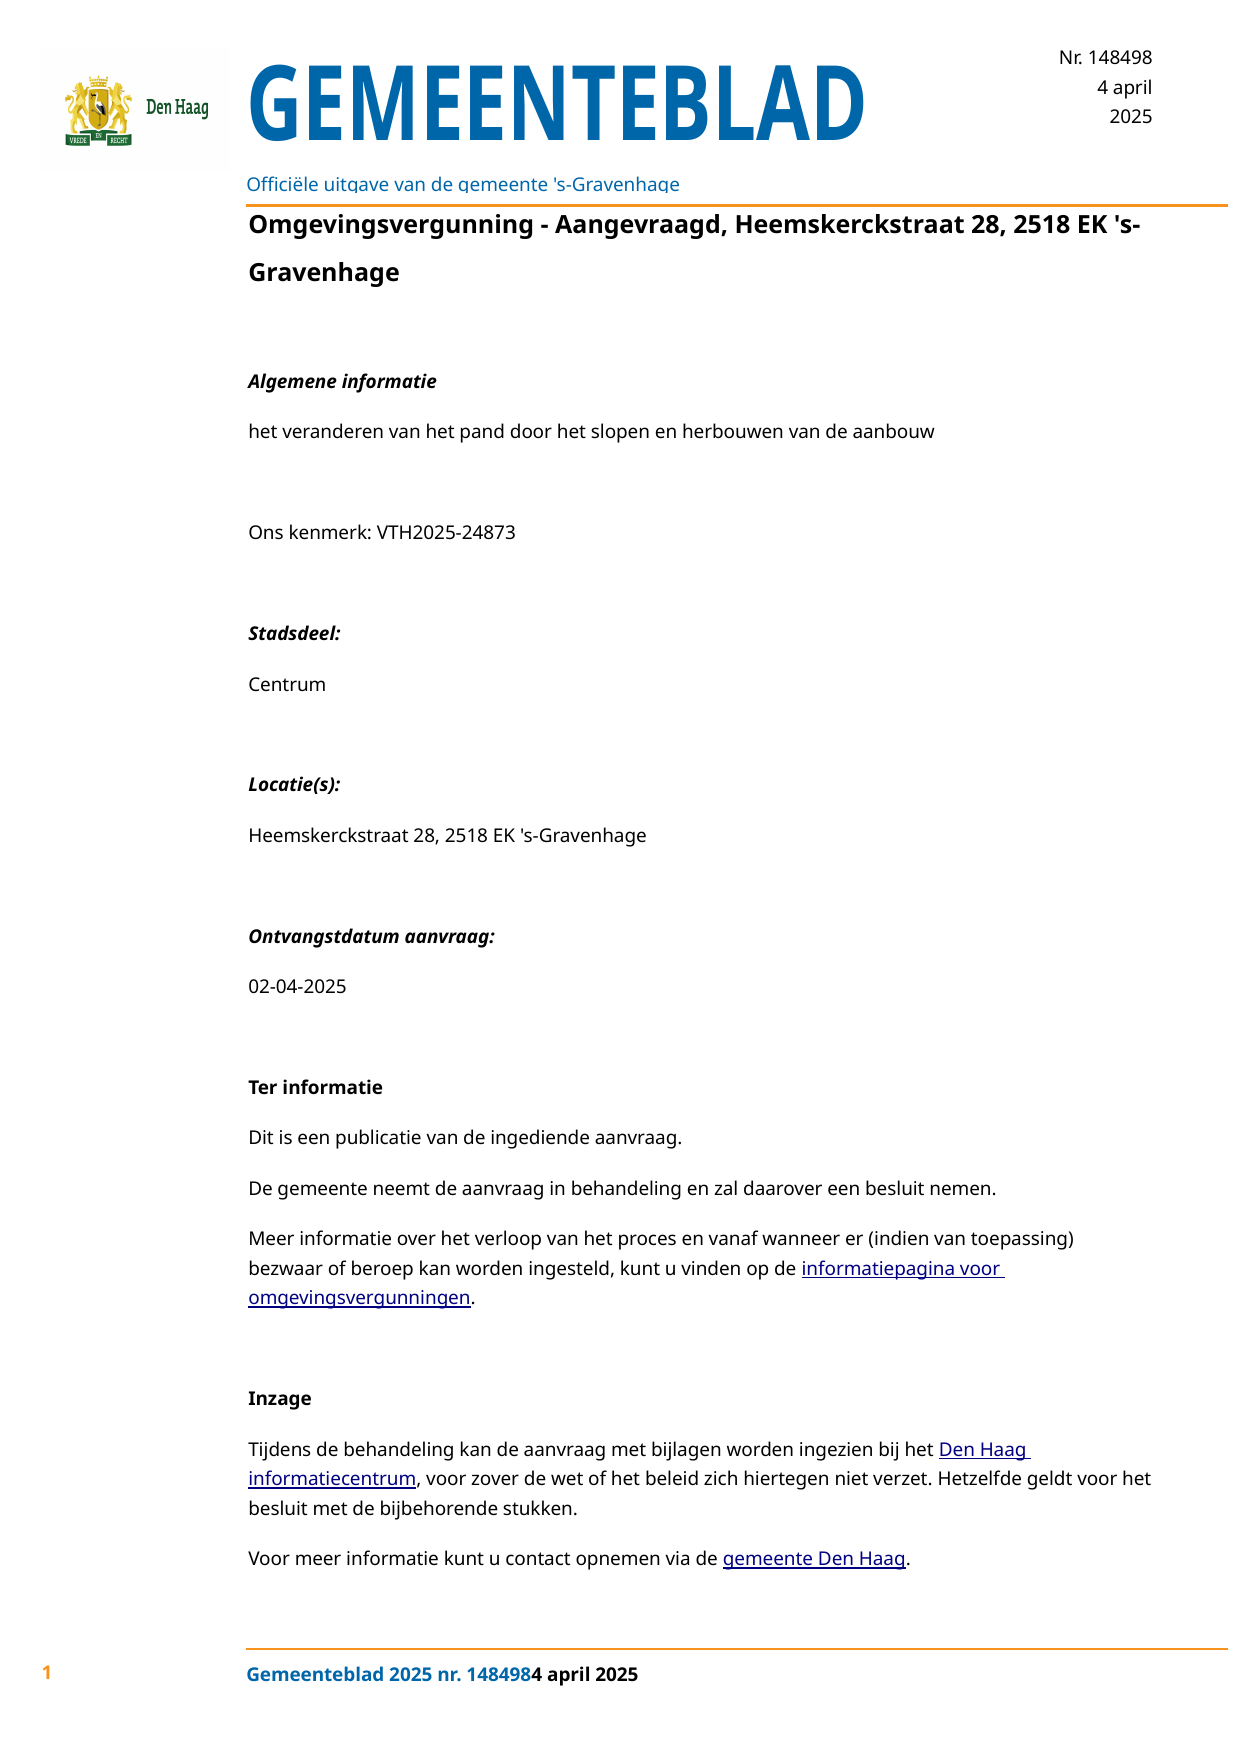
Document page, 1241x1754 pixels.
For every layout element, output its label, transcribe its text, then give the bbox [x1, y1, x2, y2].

text Tijdens de behandeling kan de aanvraag met bijlagen worden ingezien bij het Den Haag informatiecentrum, voor zover de wet of het beleid zich hiertegen niet verzet. Hetzelfde geldt voor het besluit met de bijbehorende stukken. [248, 1436, 1152, 1521]
text 02-04-2025 [248, 973, 1152, 999]
text Ontvangstdatum aanvraag: [248, 923, 1152, 949]
text Voor meer informatie kunt u contact opnemen via de gemeente Den Haag. [248, 1545, 1152, 1571]
text Omgevingsvergunning - Aangevraagd, Heemskerckstraat 28, 2518 EK 's-Gravenhage [248, 207, 1152, 288]
text Stadsdeel: [248, 620, 1152, 646]
text Locatie(s): [248, 772, 1152, 797]
text Ons kenmerk: VTH2025-24873 [248, 519, 1152, 545]
text het veranderen van het pand door het slopen en herbouwen van de aanbouw [248, 419, 1152, 444]
text Algemene informatie [248, 368, 1152, 394]
text Dit is een publicatie van de ingediende aanvraag. [248, 1124, 1152, 1150]
text Centrum [248, 671, 1152, 697]
text Inzage [248, 1385, 1152, 1411]
text De gemeente neemt de aanvraag in behandeling en zal daarover een besluit nemen. [248, 1175, 1152, 1201]
picture [41, 47, 231, 172]
text Meer informatie over het verloop van het proces en vanaf wanneer er (indien van toepassing) bezwaar of beroep kan worden ingesteld, kunt u vinden op de informatiepagina voor omgevingsvergunningen. [248, 1225, 1152, 1310]
text Heemskerckstraat 28, 2518 EK 's-Gravenhage [248, 822, 1152, 848]
text Ter informatie [248, 1074, 1152, 1100]
